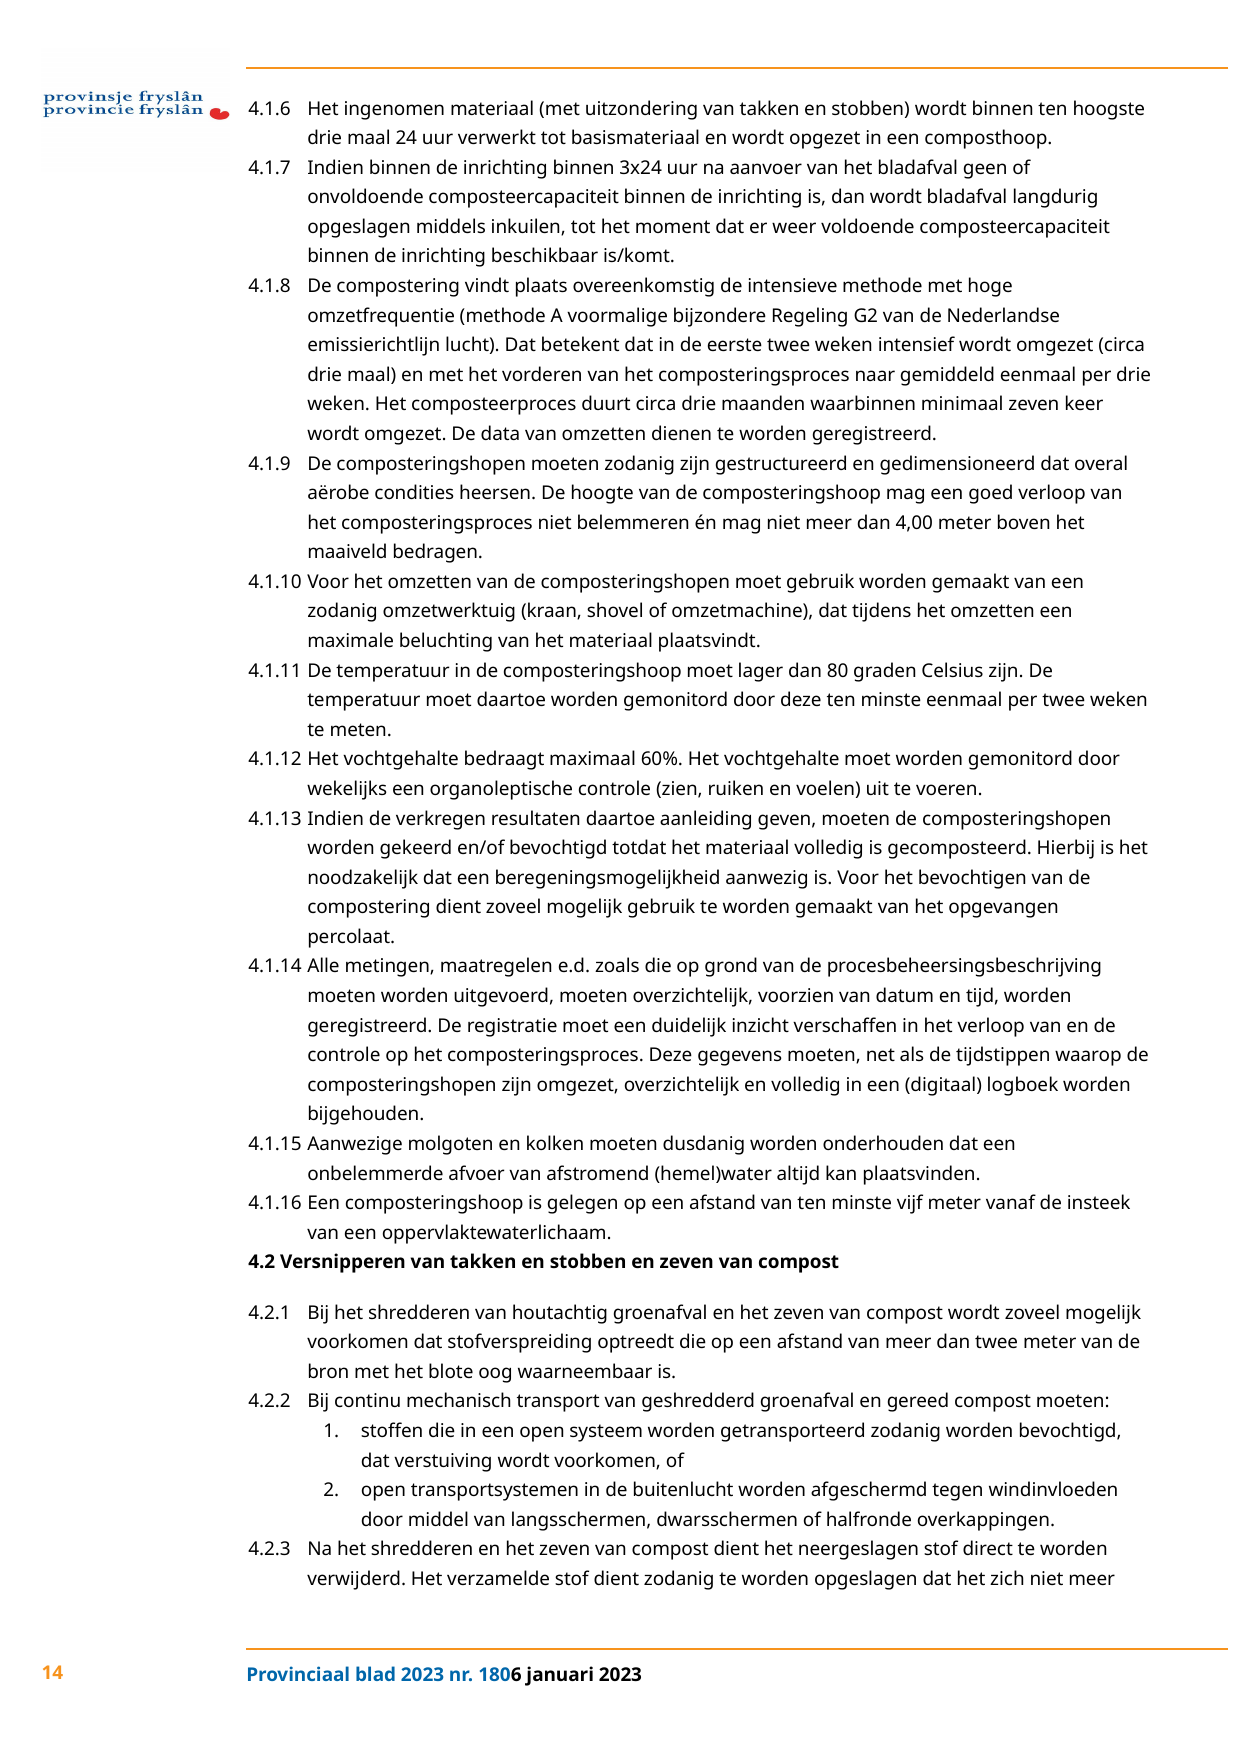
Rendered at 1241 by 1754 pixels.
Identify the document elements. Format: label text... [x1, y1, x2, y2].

list Voor het omzetten van de composteringshopen moet gebruik worden gemaakt van een zodanig omzetwerktuig (kraan, shovel of omzetmachine), dat tijdens het omzetten een maximale beluchting van het materiaal plaatsvindt. [248, 568, 1152, 653]
list stoffen die in een open systeem worden getransporteerd zodanig worden bevochtigd, dat verstuiving wordt voorkomen, of [323, 1417, 1152, 1473]
list Bij het shredderen van houtachtig groenafval en het zeven van compost wordt zoveel mogelijk voorkomen dat stofverspreiding optreedt die op een afstand van meer dan twee meter van de bron met het blote oog waarneembaar is. [248, 1299, 1152, 1384]
list Bij continu mechanisch transport van geshredderd groenafval en gereed compost moeten: [248, 1388, 1152, 1413]
list Indien binnen de inrichting binnen 3x24 uur na aanvoer van het bladafval geen of onvoldoende composteercapaciteit binnen de inrichting is, dan wordt bladafval langdurig opgeslagen middels inkuilen, tot het moment dat er weer voldoende composteercapaciteit binnen de inrichting beschikbaar is/komt. [248, 154, 1152, 268]
list Een composteringshoop is gelegen op een afstand van ten minste vijf meter vanaf de insteek van een oppervlaktewaterlichaam. [248, 1189, 1152, 1245]
list Alle metingen, maatregelen e.d. zoals die op grond van de procesbeheersingsbeschrijving moeten worden uitgevoerd, moeten overzichtelijk, voorzien van datum en tijd, worden geregistreerd. De registratie moet een duidelijk inzicht verschaffen in het verloop van en de controle op het composteringsproces. Deze gegevens moeten, net als de tijdstippen waarop de composteringshopen zijn omgezet, overzichtelijk en volledig in een (digitaal) logboek worden bijgehouden. [248, 953, 1152, 1126]
list De temperatuur in de composteringshoop moet lager dan 80 graden Celsius zijn. De temperatuur moet daartoe worden gemonitord door deze ten minste eenmaal per twee weken te meten. [248, 657, 1152, 742]
list Indien de verkregen resultaten daartoe aanleiding geven, moeten de composteringshopen worden gekeerd en/of bevochtigd totdat het materiaal volledig is gecomposteerd. Hierbij is het noodzakelijk dat een beregeningsmogelijkheid aanwezig is. Voor het bevochtigen van de compostering dient zoveel mogelijk gebruik te worden gemaakt van het opgevangen percolaat. [248, 805, 1152, 949]
list De compostering vindt plaats overeenkomstig de intensieve methode met hoge omzetfrequentie (methode A voormalige bijzondere Regeling G2 van de Nederlandse emissierichtlijn lucht). Dat betekent dat in de eerste twee weken intensief wordt omgezet (circa drie maal) en met het vorderen van het composteringsproces naar gemiddeld eenmaal per drie weken. Het composteerproces duurt circa drie maanden waarbinnen minimaal zeven keer wordt omgezet. De data van omzetten dienen te worden geregistreerd. [248, 272, 1152, 446]
list open transportsystemen in de buitenlucht worden afgeschermd tegen windinvloeden door middel van langsschermen, dwarsschermen of halfronde overkappingen. [323, 1476, 1152, 1532]
list Het ingenomen materiaal (met uitzondering van takken en stobben) wordt binnen ten hoogste drie maal 24 uur verwerkt tot basismateriaal en wordt opgezet in een composthoop. [248, 95, 1152, 150]
list De composteringshopen moeten zodanig zijn gestructureerd en gedimensioneerd dat overal aërobe condities heersen. De hoogte van de composteringshoop mag een goed verloop van het composteringsproces niet belemmeren én mag niet meer dan 4,00 meter boven het maaiveld bedragen. [248, 450, 1152, 564]
list Aanwezige molgoten en kolken moeten dusdanig worden onderhouden dat een onbelemmerde afvoer van afstromend (hemel)water altijd kan plaatsvinden. [248, 1130, 1152, 1186]
text 4.2 Versnipperen van takken en stobben en zeven van compost [248, 1248, 1152, 1274]
list Na het shredderen en het zeven van compost dient het neergeslagen stof direct te worden verwijderd. Het verzamelde stof dient zodanig te worden opgeslagen dat het zich niet meer [248, 1536, 1152, 1591]
picture [41, 47, 231, 172]
list Het vochtgehalte bedraagt maximaal 60%. Het vochtgehalte moet worden gemonitord door wekelijks een organoleptische controle (zien, ruiken en voelen) uit te voeren. [248, 746, 1152, 801]
